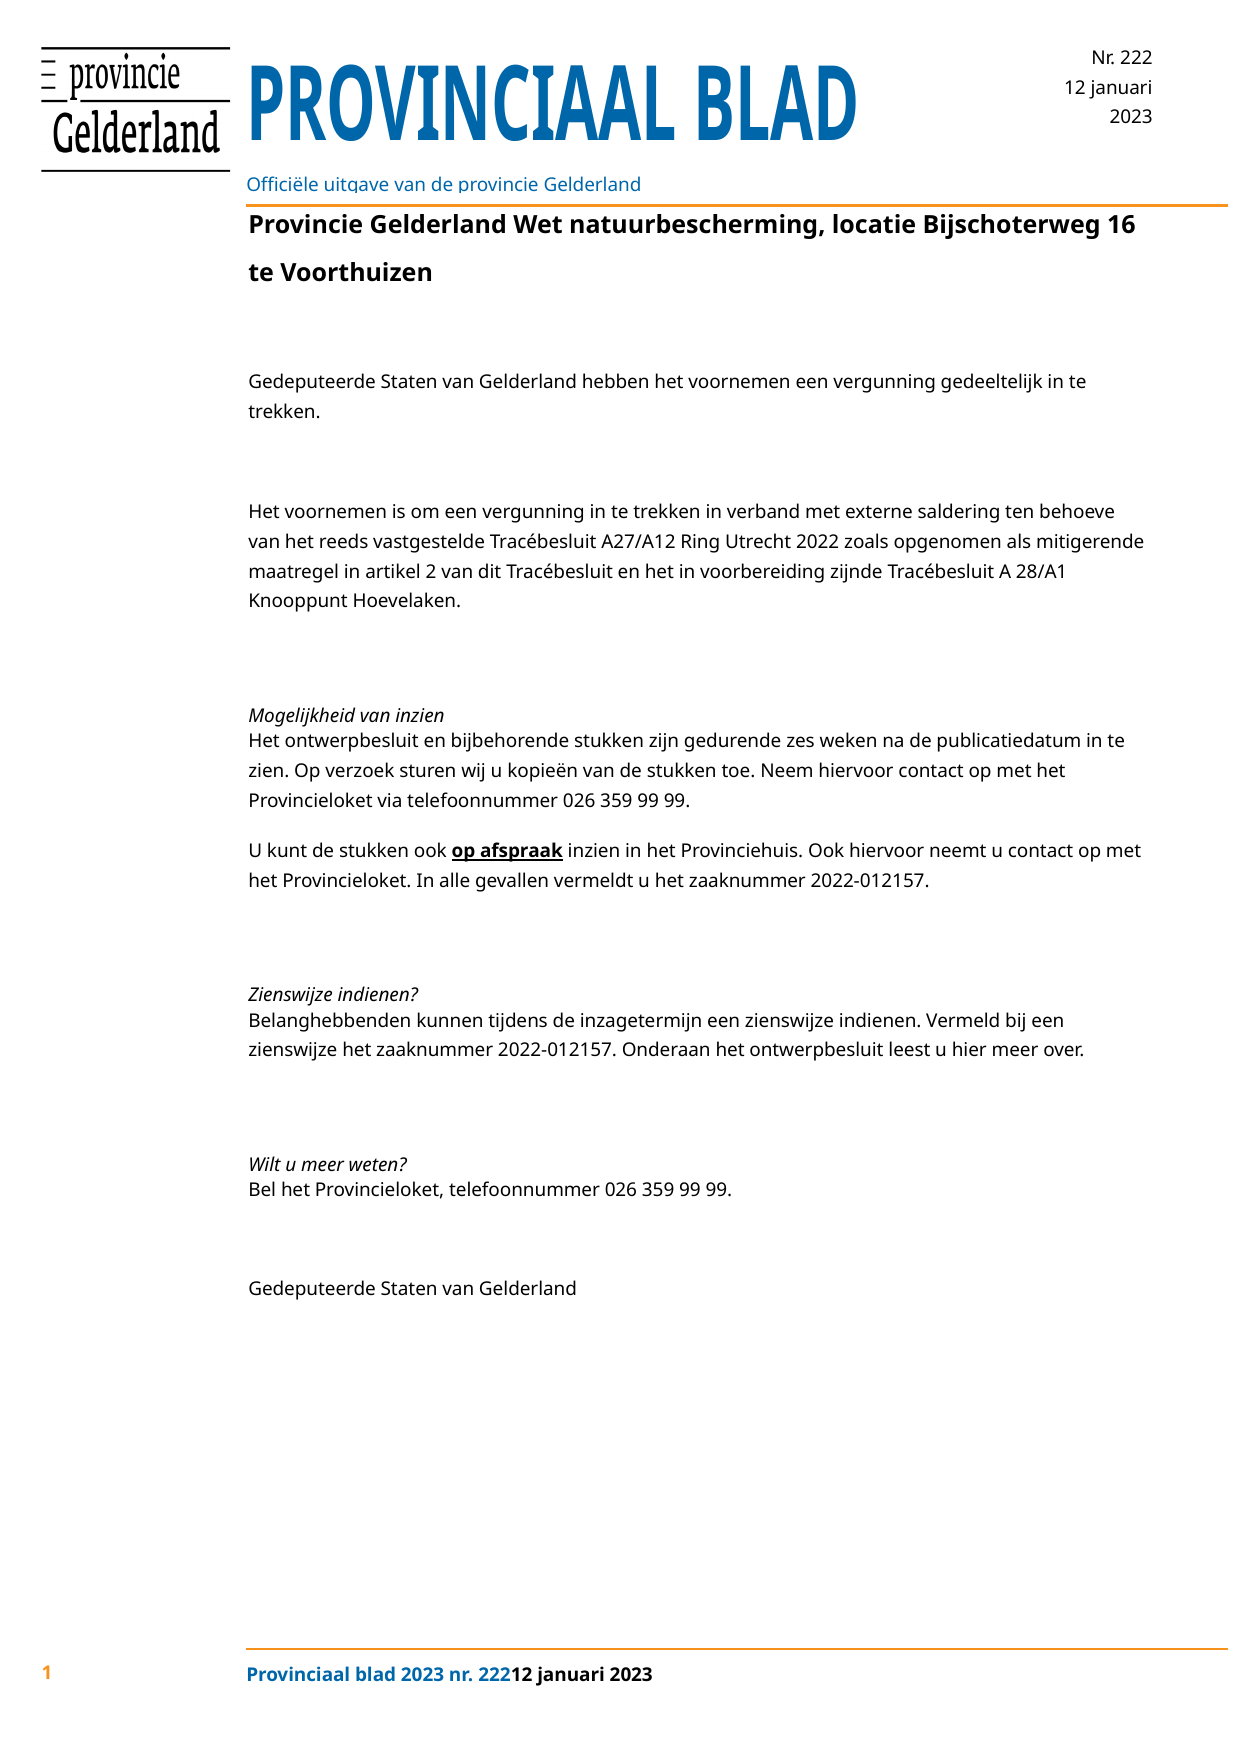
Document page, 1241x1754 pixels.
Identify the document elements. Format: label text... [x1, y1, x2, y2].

text Bel het Provincieloket, telefoonnummer 026 359 99 99. [248, 1177, 1152, 1202]
text Belanghebbenden kunnen tijdens de inzagetermijn een zienswijze indienen. Vermeld bij een zienswijze het zaaknummer 2022-012157. Onderaan het ontwerpbesluit leest u hier meer over. [248, 1007, 1152, 1062]
text Gedeputeerde Staten van Gelderland [248, 1275, 1152, 1301]
text Wilt u meer weten? [248, 1151, 1152, 1177]
text Mogelijkheid van inzien [248, 702, 1152, 728]
text Provincie Gelderland Wet natuurbescherming, locatie Bijschoterweg 16 te Voorthuizen [248, 207, 1152, 288]
text Het ontwerpbesluit en bijbehorende stukken zijn gedurende zes weken na de publicatiedatum in te zien. Op verzoek sturen wij u kopieën van de stukken toe. Neem hiervoor contact op met het Provincieloket via telefoonnummer 026 359 99 99. [248, 728, 1152, 812]
text U kunt de stukken ook op afspraak inzien in het Provinciehuis. Ook hiervoor neemt u contact op met het Provincieloket. In alle gevallen vermeldt u het zaaknummer 2022-012157. [248, 837, 1152, 892]
picture [41, 47, 231, 172]
text Zienswijze indienen? [248, 981, 1152, 1007]
text Gedeputeerde Staten van Gelderland hebben het voornemen een vergunning gedeeltelijk in te trekken. [248, 368, 1152, 424]
text Het voornemen is om een vergunning in te trekken in verband met externe saldering ten behoeve van het reeds vastgestelde Tracébesluit A27/A12 Ring Utrecht 2022 zoals opgenomen als mitigerende maatregel in artikel 2 van dit Tracébesluit en het in voorbereiding zijnde Tracébesluit A 28/A1 Knooppunt Hoevelaken. [248, 499, 1152, 613]
